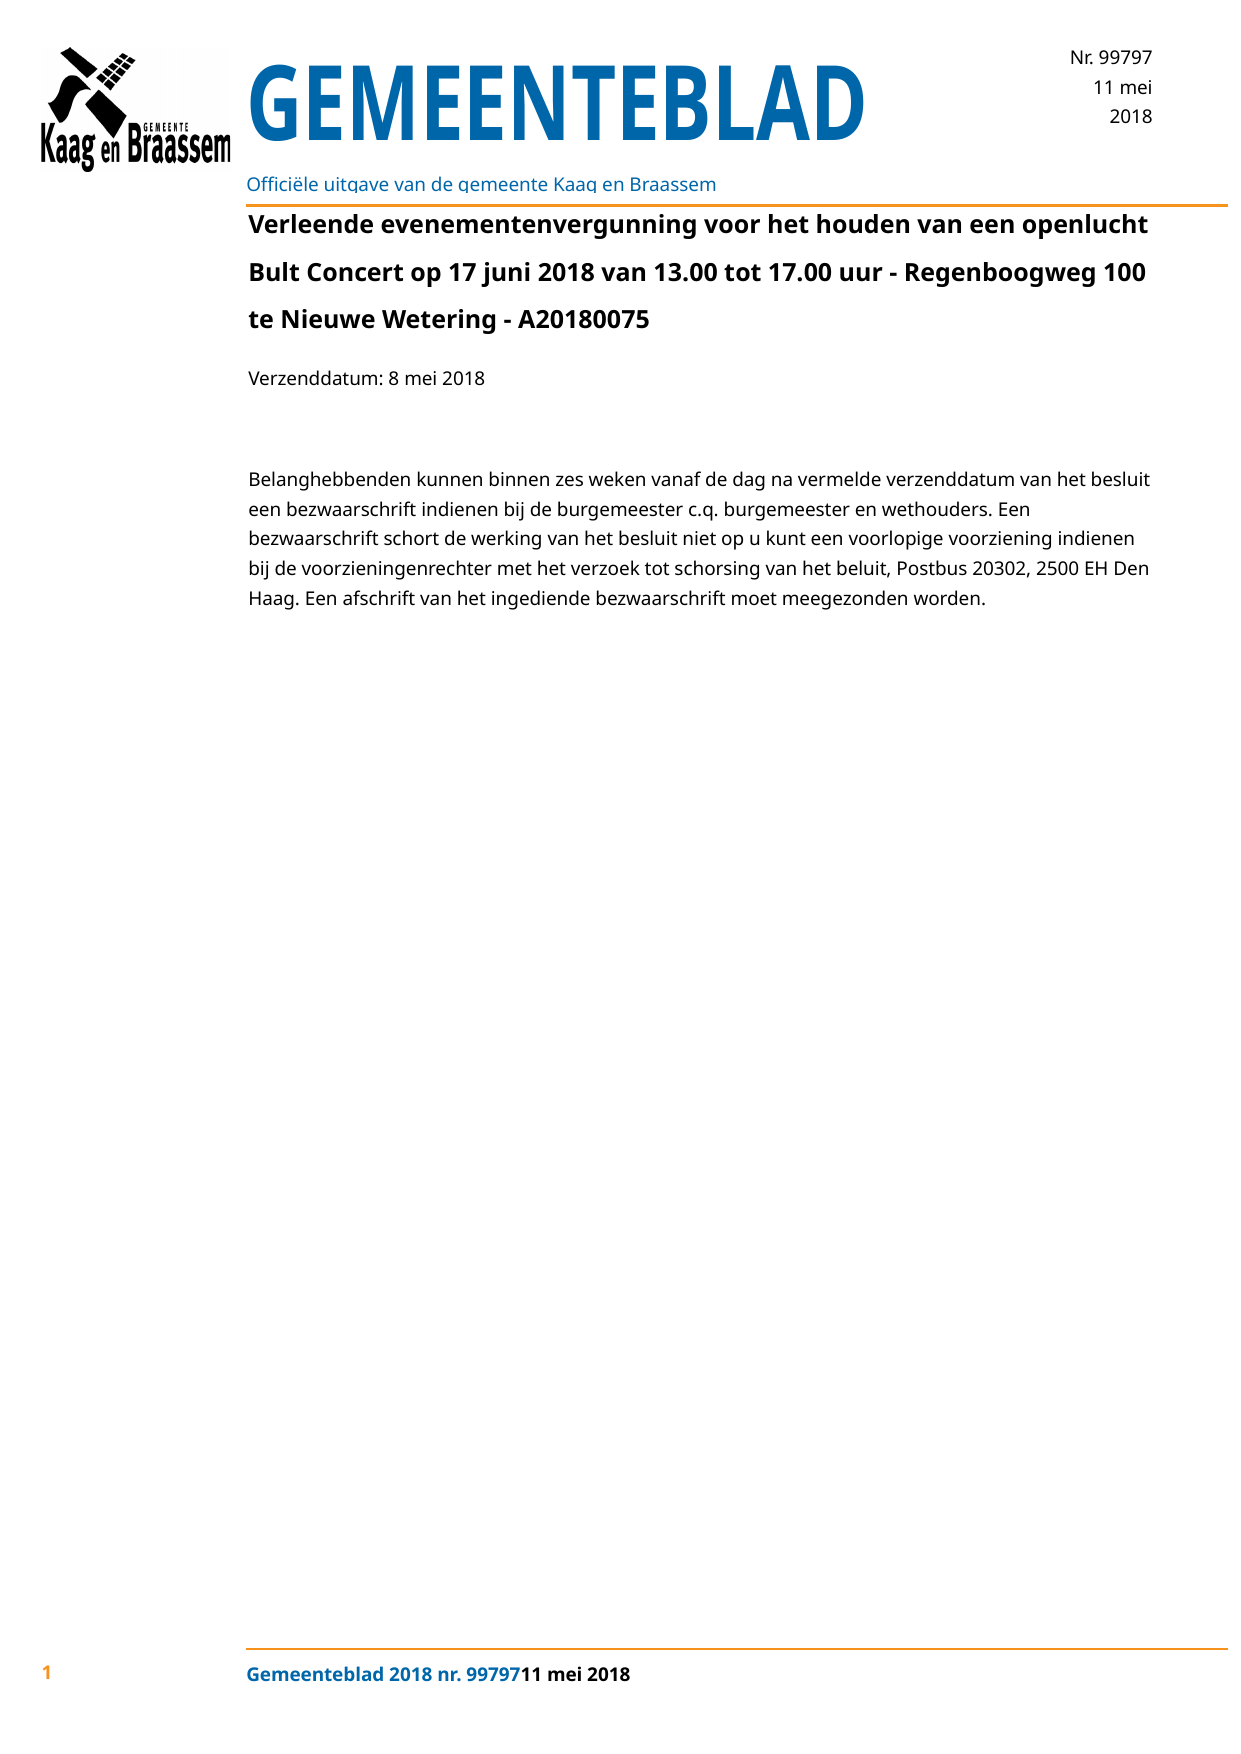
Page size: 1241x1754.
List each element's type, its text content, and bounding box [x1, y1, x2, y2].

text Belanghebbenden kunnen binnen zes weken vanaf de dag na vermelde verzenddatum van het besluit een bezwaarschrift indienen bij de burgemeester c.q. burgemeester en wethouders. Een bezwaarschrift schort de werking van het besluit niet op u kunt een voorlopige voorziening indienen bij de voorzieningenrechter met het verzoek tot schorsing van het beluit, Postbus 20302, 2500 EH Den Haag. Een afschrift van het ingediende bezwaarschrift moet meegezonden worden. [248, 466, 1152, 610]
picture [41, 47, 231, 172]
text Verzenddatum: 8 mei 2018 [248, 366, 1152, 391]
text Verleende evenementenvergunning voor het houden van een openlucht Bult Concert op 17 juni 2018 van 13.00 tot 17.00 uur - Regenboogweg 100 te Nieuwe Wetering - A20180075 [248, 207, 1152, 336]
